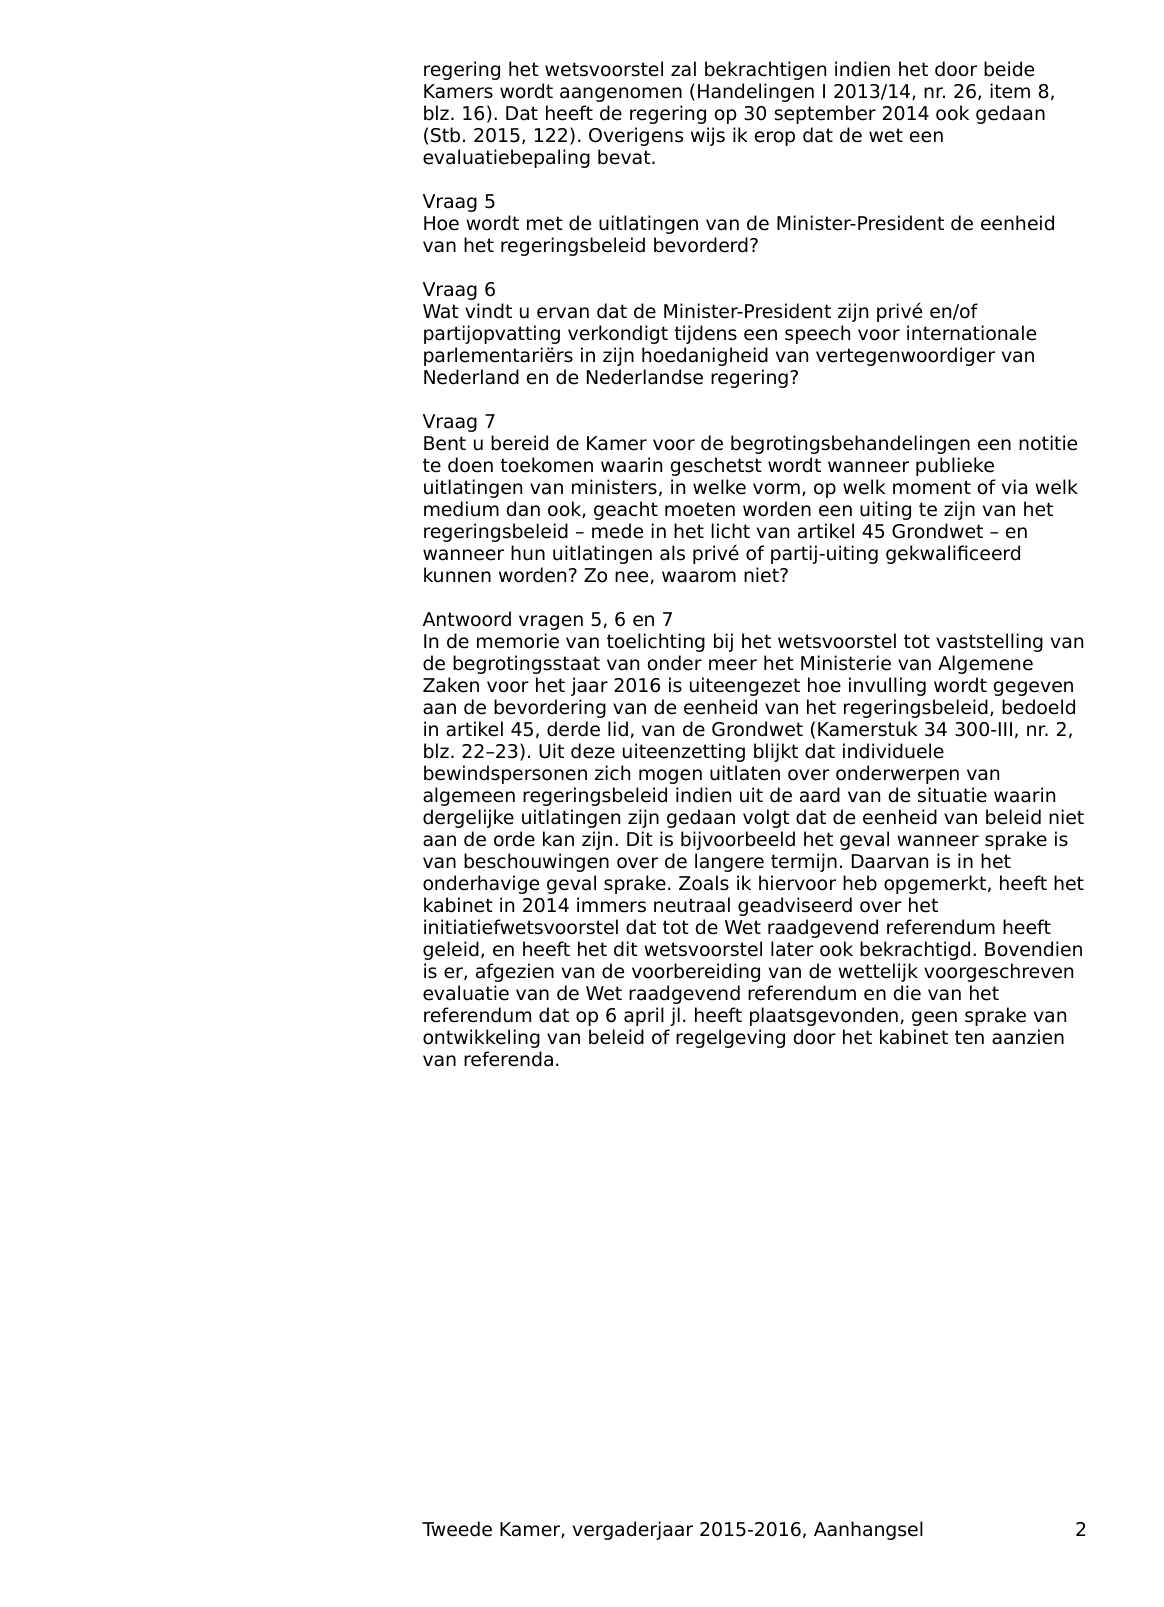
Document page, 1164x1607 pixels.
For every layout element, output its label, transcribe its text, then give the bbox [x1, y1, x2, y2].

text regering het wetsvoorstel zal bekrachtigen indien het door beide Kamers wordt aangenomen (Handelingen I 2013/14, nr. 26, item 8, blz. 16). Dat heeft de regering op 30 september 2014 ook gedaan (Stb. 2015, 122). Overigens wijs ik erop dat de wet een evaluatiebepaling bevat. [422, 59, 1087, 169]
text Wat vindt u ervan dat de Minister-President zijn privé en/of partijopvatting verkondigt tijdens een speech voor internationale parlementariërs in zijn hoedanigheid van vertegenwoordiger van Nederland en de Nederlandse regering? [422, 301, 1087, 389]
text Hoe wordt met de uitlatingen van de Minister-President de eenheid van het regeringsbeleid bevorderd? [422, 213, 1087, 257]
text Vraag 7 [422, 411, 1087, 433]
text Vraag 6 [422, 279, 1087, 301]
text Vraag 5 [422, 191, 1087, 213]
text Bent u bereid de Kamer voor de begrotingsbehandelingen een notitie te doen toekomen waarin geschetst wordt wanneer publieke uitlatingen van ministers, in welke vorm, op welk moment of via welk medium dan ook, geacht moeten worden een uiting te zijn van het regeringsbeleid – mede in het licht van artikel 45 Grondwet – en wanneer hun uitlatingen als privé of partij-uiting gekwalificeerd kunnen worden? Zo nee, waarom niet? [422, 433, 1087, 587]
text Antwoord vragen 5, 6 en 7 [422, 609, 1087, 631]
text In de memorie van toelichting bij het wetsvoorstel tot vaststelling van de begrotingsstaat van onder meer het Ministerie van Algemene Zaken voor het jaar 2016 is uiteengezet hoe invulling wordt gegeven aan de bevordering van de eenheid van het regeringsbeleid, bedoeld in artikel 45, derde lid, van de Grondwet (Kamerstuk 34 300-III, nr. 2, blz. 22–23). Uit deze uiteenzetting blijkt dat individuele bewindspersonen zich mogen uitlaten over onderwerpen van algemeen regeringsbeleid indien uit de aard van de situatie waarin dergelijke uitlatingen zijn gedaan volgt dat de eenheid van beleid niet aan de orde kan zijn. Dit is bijvoorbeeld het geval wanneer sprake is van beschouwingen over de langere termijn. Daarvan is in het onderhavige geval sprake. Zoals ik hiervoor heb opgemerkt, heeft het kabinet in 2014 immers neutraal geadviseerd over het initiatiefwetsvoorstel dat tot de Wet raadgevend referendum heeft geleid, en heeft het dit wetsvoorstel later ook bekrachtigd. Bovendien is er, afgezien van de voorbereiding van de wettelijk voorgeschreven evaluatie van de Wet raadgevend referendum en die van het referendum dat op 6 april jl. heeft plaatsgevonden, geen sprake van ontwikkeling van beleid of regelgeving door het kabinet ten aanzien van referenda. [422, 631, 1087, 1071]
